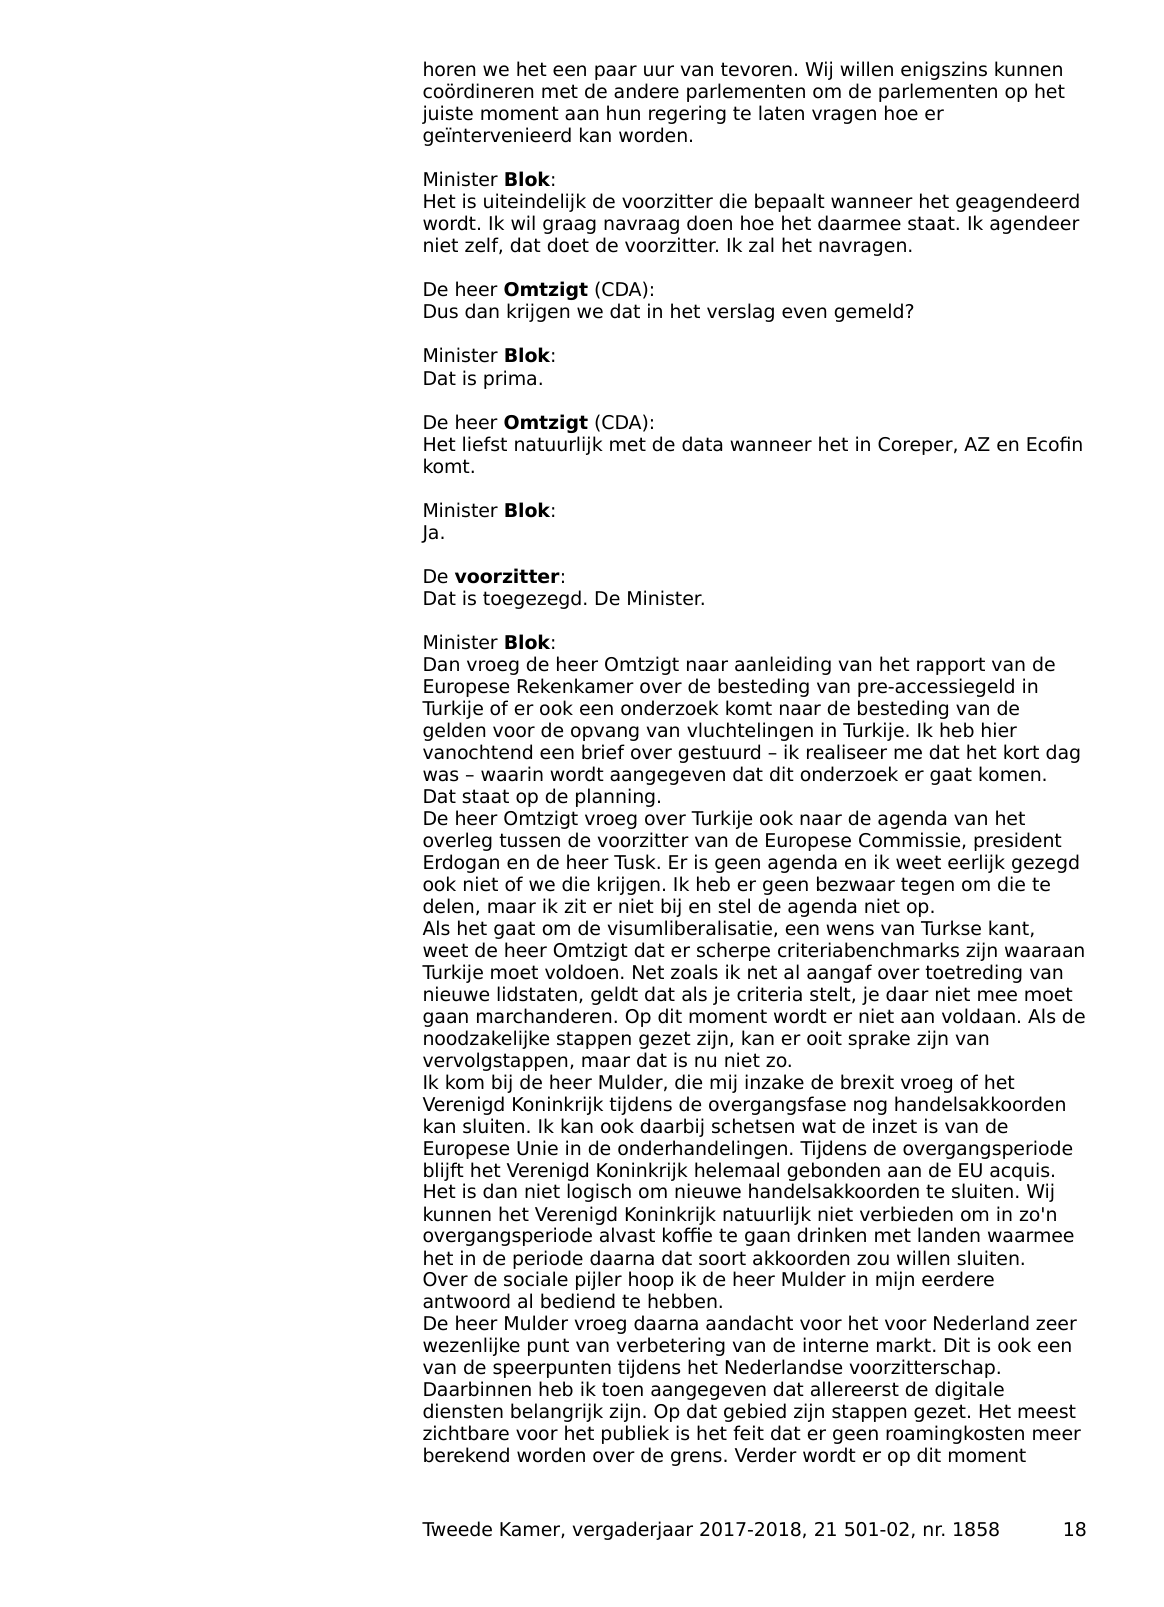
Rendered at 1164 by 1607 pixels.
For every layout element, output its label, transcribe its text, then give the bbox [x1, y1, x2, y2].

text Dat is toegezegd. De Minister. [422, 588, 1087, 610]
text De voorzitter: [422, 566, 1087, 588]
text Minister Blok: [422, 632, 1087, 654]
text Het is uiteindelijk de voorzitter die bepaalt wanneer het geagendeerd wordt. Ik wil graag navraag doen hoe het daarmee staat. Ik agendeer niet zelf, dat doet de voorzitter. Ik zal het navragen. [422, 191, 1087, 257]
text Ja. [422, 522, 1087, 544]
text De heer Omtzigt vroeg over Turkije ook naar de agenda van het overleg tussen de voorzitter van de Europese Commissie, president Erdogan en de heer Tusk. Er is geen agenda en ik weet eerlijk gezegd ook niet of we die krijgen. Ik heb er geen bezwaar tegen om die te delen, maar ik zit er niet bij en stel de agenda niet op. [422, 808, 1087, 918]
text Als het gaat om de visumliberalisatie, een wens van Turkse kant, weet de heer Omtzigt dat er scherpe criteriabenchmarks zijn waaraan Turkije moet voldoen. Net zoals ik net al aangaf over toetreding van nieuwe lidstaten, geldt dat als je criteria stelt, je daar niet mee moet gaan marchanderen. Op dit moment wordt er niet aan voldaan. Als de noodzakelijke stappen gezet zijn, kan er ooit sprake zijn van vervolgstappen, maar dat is nu niet zo. [422, 918, 1087, 1072]
text Dan vroeg de heer Omtzigt naar aanleiding van het rapport van de Europese Rekenkamer over de besteding van pre-accessiegeld in Turkije of er ook een onderzoek komt naar de besteding van de gelden voor de opvang van vluchtelingen in Turkije. Ik heb hier vanochtend een brief over gestuurd – ik realiseer me dat het kort dag was – waarin wordt aangegeven dat dit onderzoek er gaat komen. Dat staat op de planning. [422, 654, 1087, 808]
text Dus dan krijgen we dat in het verslag even gemeld? [422, 301, 1087, 323]
text Minister Blok: [422, 169, 1087, 191]
text Ik kom bij de heer Mulder, die mij inzake de brexit vroeg of het Verenigd Koninkrijk tijdens de overgangsfase nog handelsakkoorden kan sluiten. Ik kan ook daarbij schetsen wat de inzet is van de Europese Unie in de onderhandelingen. Tijdens de overgangsperiode blijft het Verenigd Koninkrijk helemaal gebonden aan de EU acquis. Het is dan niet logisch om nieuwe handelsakkoorden te sluiten. Wij kunnen het Verenigd Koninkrijk natuurlijk niet verbieden om in zo'n overgangsperiode alvast koffie te gaan drinken met landen waarmee het in de periode daarna dat soort akkoorden zou willen sluiten. [422, 1072, 1087, 1269]
text Het liefst natuurlijk met de data wanneer het in Coreper, AZ en Ecofin komt. [422, 433, 1087, 477]
text Minister Blok: [422, 345, 1087, 367]
text De heer Omtzigt (CDA): [422, 279, 1087, 301]
text De heer Mulder vroeg daarna aandacht voor het voor Nederland zeer wezenlijke punt van verbetering van de interne markt. Dit is ook een van de speerpunten tijdens het Nederlandse voorzitterschap. Daarbinnen heb ik toen aangegeven dat allereerst de digitale diensten belangrijk zijn. Op dat gebied zijn stappen gezet. Het meest zichtbare voor het publiek is het feit dat er geen roamingkosten meer berekend worden over de grens. Verder wordt er op dit moment [422, 1313, 1087, 1467]
text Minister Blok: [422, 500, 1087, 522]
text De heer Omtzigt (CDA): [422, 412, 1087, 433]
text Dat is prima. [422, 367, 1087, 389]
text horen we het een paar uur van tevoren. Wij willen enigszins kunnen coördineren met de andere parlementen om de parlementen op het juiste moment aan hun regering te laten vragen hoe er geïntervenieerd kan worden. [422, 59, 1087, 147]
text Over de sociale pijler hoop ik de heer Mulder in mijn eerdere antwoord al bediend te hebben. [422, 1269, 1087, 1313]
